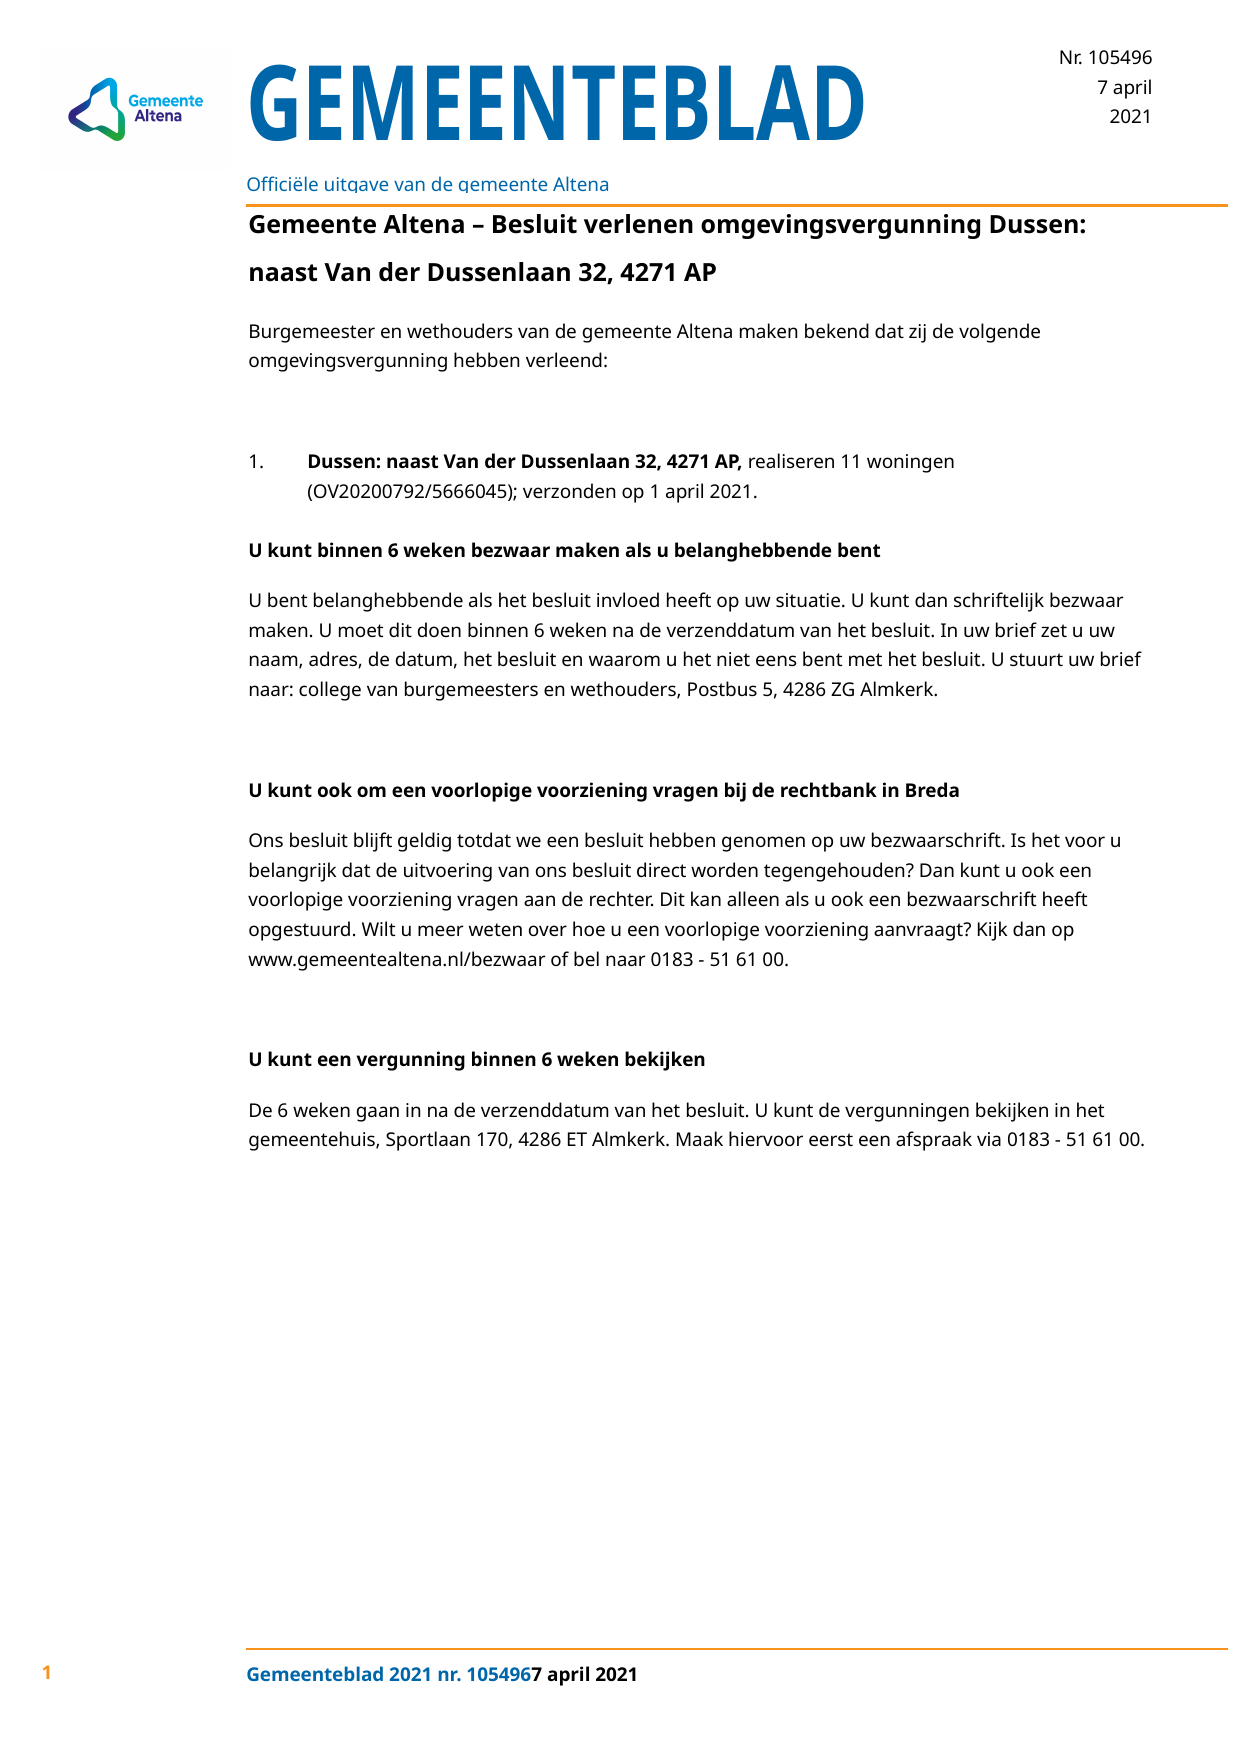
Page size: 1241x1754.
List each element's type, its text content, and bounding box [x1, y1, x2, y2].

text U kunt binnen 6 weken bezwaar maken als u belanghebbende bent [248, 537, 1152, 563]
text Gemeente Altena – Besluit verlenen omgevingsvergunning Dussen: naast Van der Dussenlaan 32, 4271 AP [248, 207, 1152, 288]
text U kunt ook om een voorlopige voorziening vragen bij de rechtbank in Breda [248, 777, 1152, 803]
text U bent belanghebbende als het besluit invloed heeft op uw situatie. U kunt dan schriftelijk bezwaar maken. U moet dit doen binnen 6 weken na de verzenddatum van het besluit. In uw brief zet u uw naam, adres, de datum, het besluit en waarom u het niet eens bent met het besluit. U stuurt uw brief naar: college van burgemeesters en wethouders, Postbus 5, 4286 ZG Almkerk. [248, 587, 1152, 702]
text Burgemeester en wethouders van de gemeente Altena maken bekend dat zij de volgende omgevingsvergunning hebben verleend: [248, 318, 1152, 373]
text U kunt een vergunning binnen 6 weken bekijken [248, 1047, 1152, 1072]
text Ons besluit blijft geldig totdat we een besluit hebben genomen op uw bezwaarschrift. Is het voor u belangrijk dat de uitvoering van ons besluit direct worden tegengehouden? Dan kunt u ook een voorlopige voorziening vragen aan de rechter. Dit kan alleen als u ook een bezwaarschrift heeft opgestuurd. Wilt u meer weten over hoe u een voorlopige voorziening aanvraagt? Kijk dan op www.gemeentealtena.nl/bezwaar of bel naar 0183 - 51 61 00. [248, 827, 1152, 972]
list Dussen: naast Van der Dussenlaan 32, 4271 AP, realiseren 11 woningen (OV20200792/5666045); verzonden op 1 april 2021. [248, 448, 1152, 504]
text De 6 weken gaan in na de verzenddatum van het besluit. U kunt de vergunningen bekijken in het gemeentehuis, Sportlaan 170, 4286 ET Almkerk. Maak hiervoor eerst een afspraak via 0183 - 51 61 00. [248, 1097, 1152, 1152]
picture [41, 47, 231, 172]
